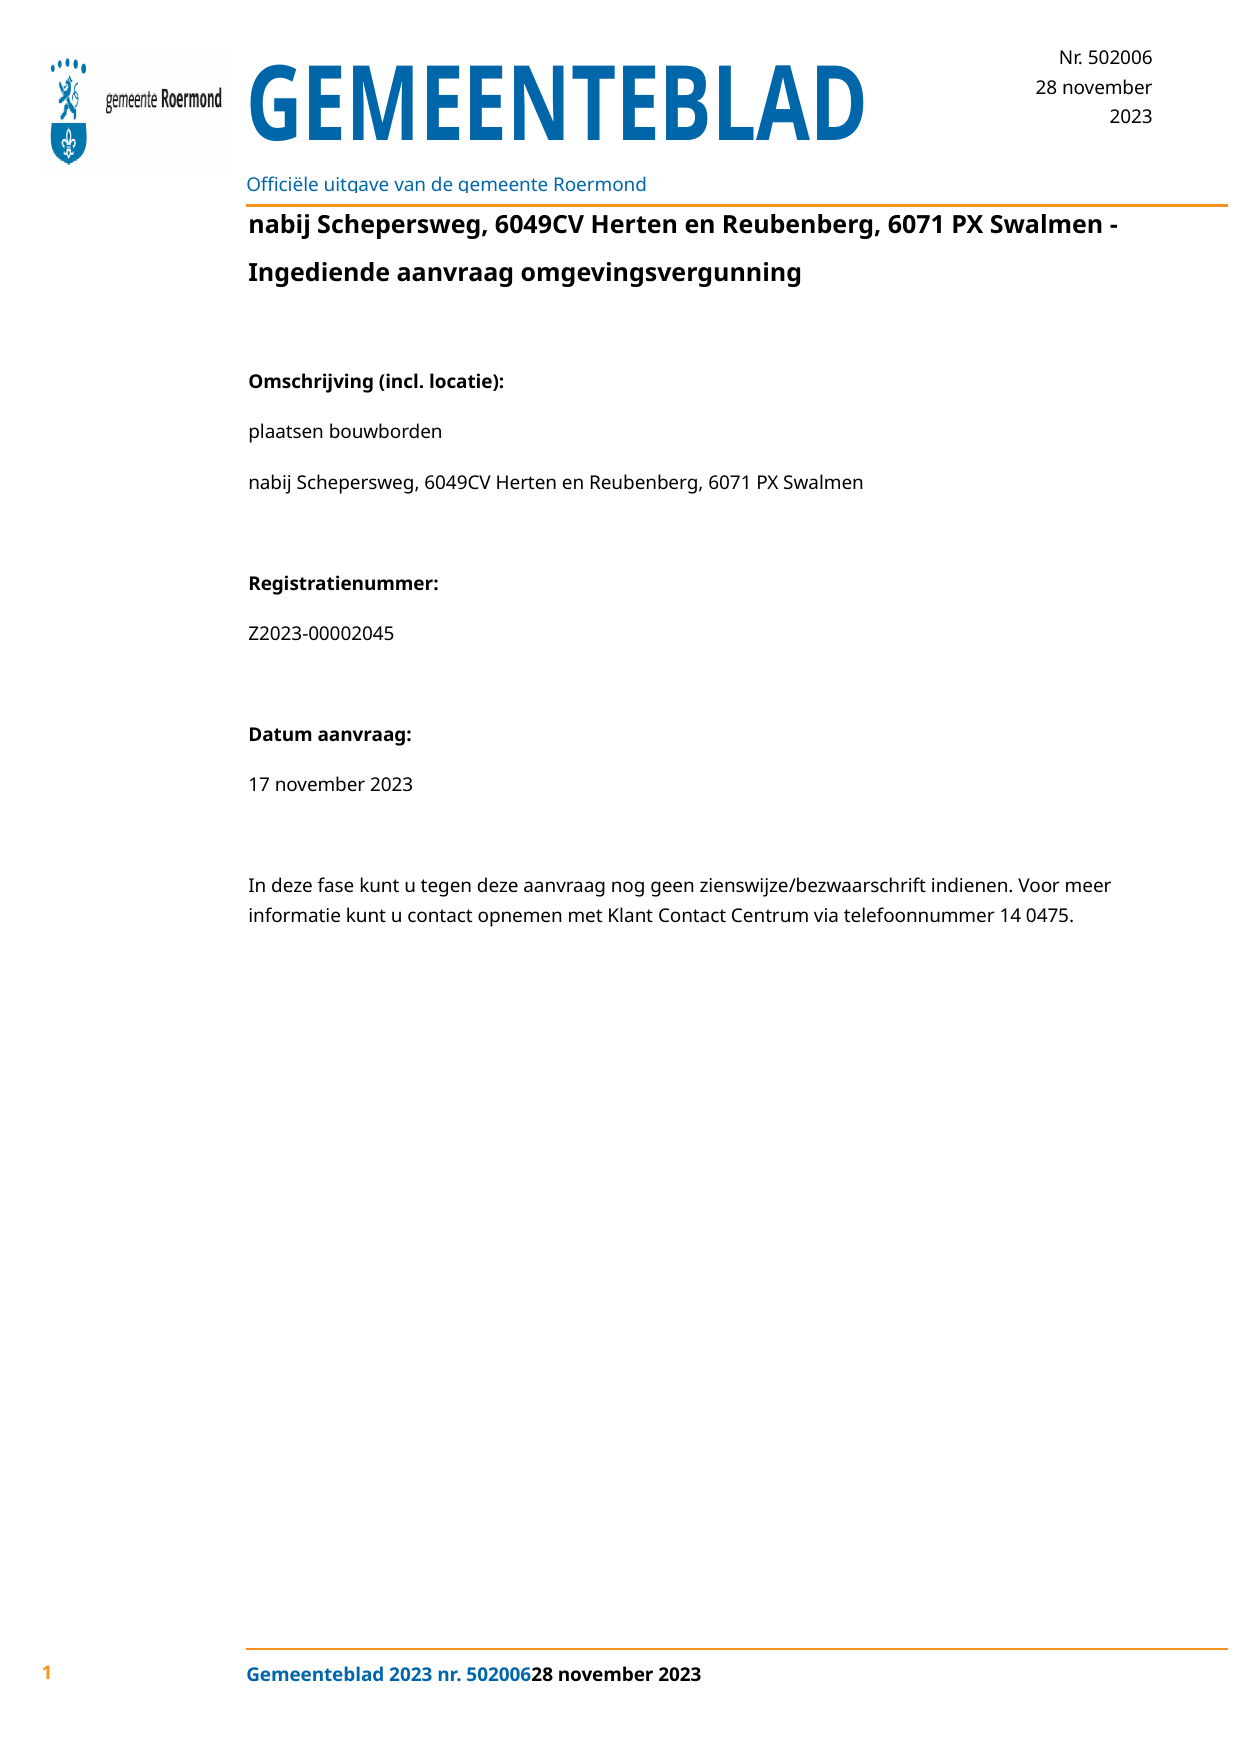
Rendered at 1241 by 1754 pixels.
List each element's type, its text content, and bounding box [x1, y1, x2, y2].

text Datum aanvraag: [248, 721, 1152, 747]
text In deze fase kunt u tegen deze aanvraag nog geen zienswijze/bezwaarschrift indienen. Voor meer informatie kunt u contact opnemen met Klant Contact Centrum via telefoonnummer 14 0475. [248, 872, 1152, 928]
text nabij Schepersweg, 6049CV Herten en Reubenberg, 6071 PX Swalmen [248, 469, 1152, 495]
text nabij Schepersweg, 6049CV Herten en Reubenberg, 6071 PX Swalmen - Ingediende aanvraag omgevingsvergunning [248, 207, 1152, 288]
text Omschrijving (incl. locatie): [248, 368, 1152, 394]
text plaatsen bouwborden [248, 419, 1152, 444]
text Registratienummer: [248, 570, 1152, 596]
text 17 november 2023 [248, 772, 1152, 797]
picture [41, 47, 231, 172]
text Z2023-00002045 [248, 620, 1152, 646]
